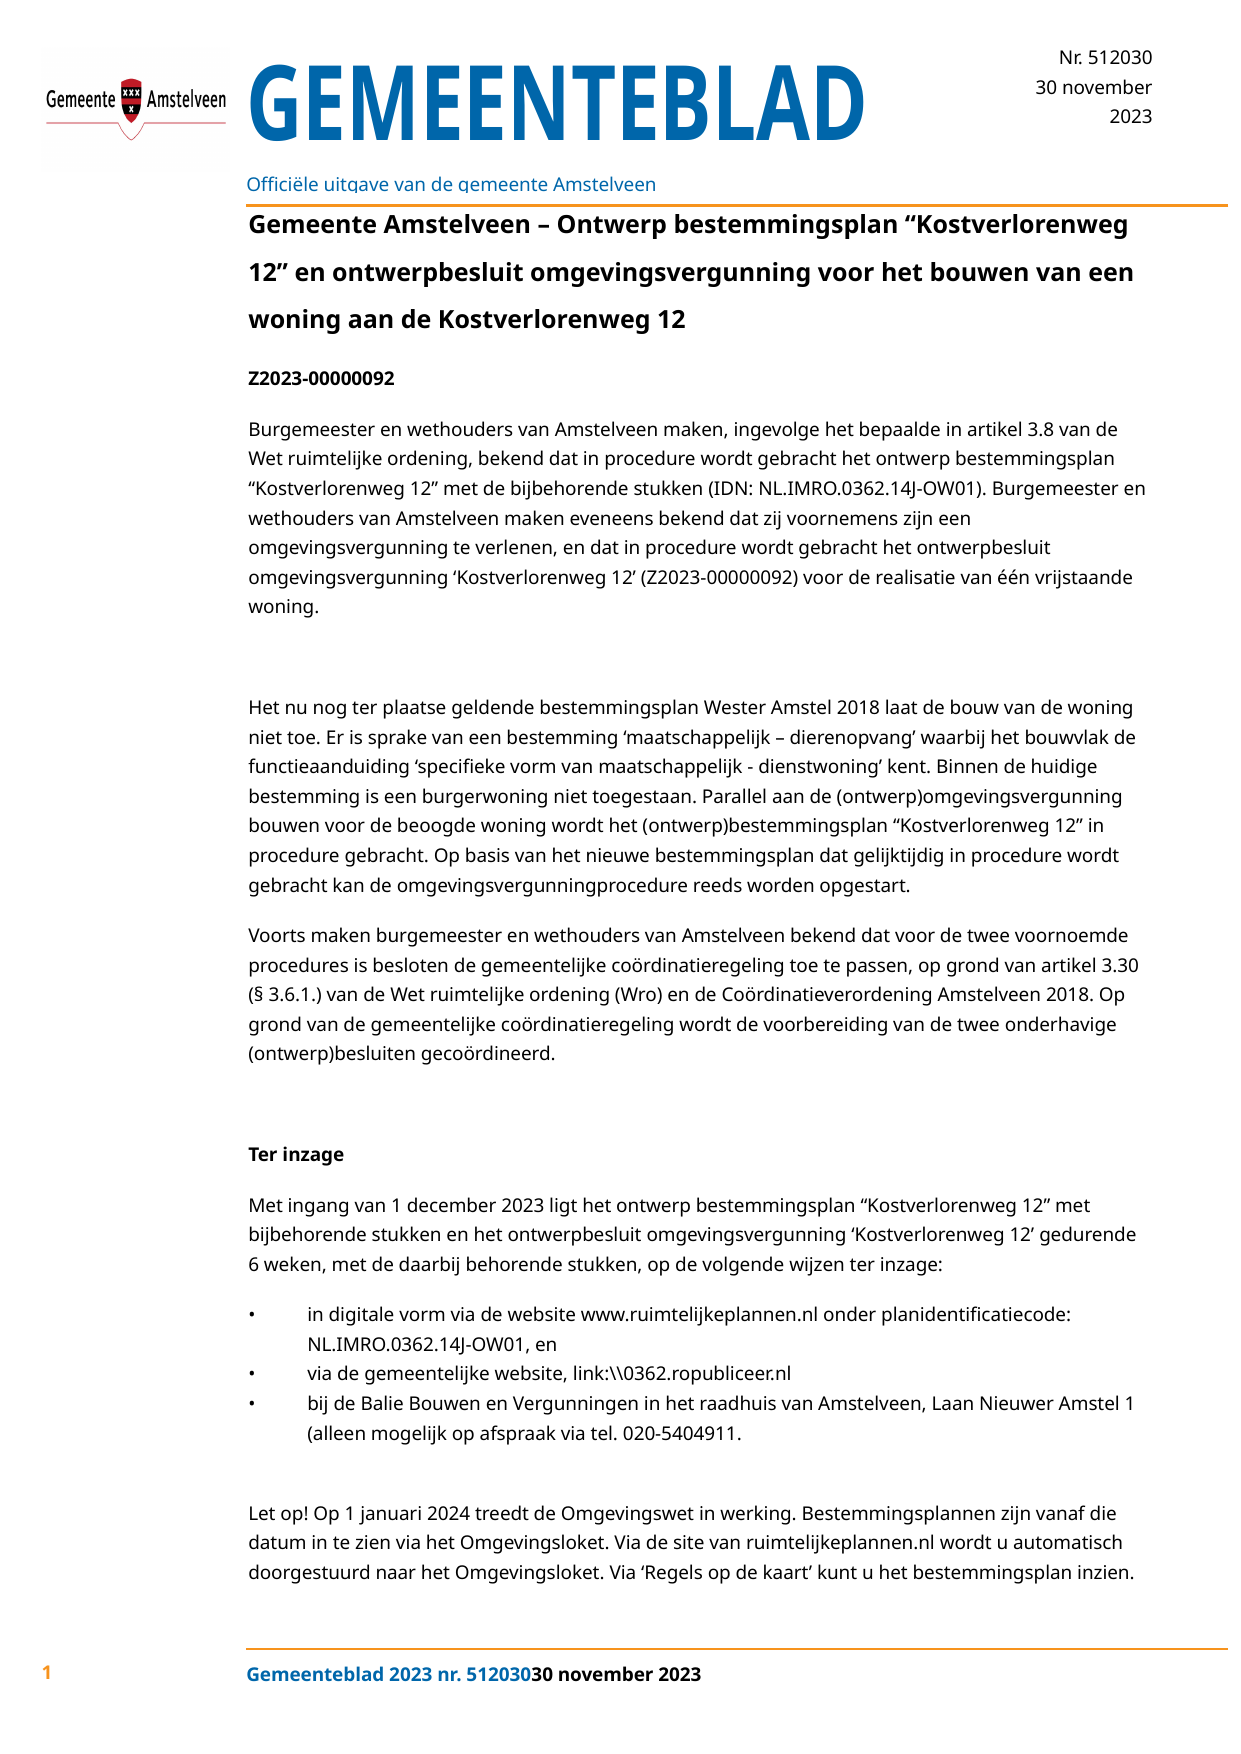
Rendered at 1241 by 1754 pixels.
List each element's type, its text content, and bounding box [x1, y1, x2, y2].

text Het nu nog ter plaatse geldende bestemmingsplan Wester Amstel 2018 laat de bouw van de woning niet toe. Er is sprake van een bestemming ‘maatschappelijk – dierenopvang’ waarbij het bouwvlak de functieaanduiding ‘specifieke vorm van maatschappelijk - dienstwoning’ kent. Binnen de huidige bestemming is een burgerwoning niet toegestaan. Parallel aan de (ontwerp)omgevingsvergunning bouwen voor de beoogde woning wordt het (ontwerp)bestemmingsplan “Kostverlorenweg 12” in procedure gebracht. Op basis van het nieuwe bestemmingsplan dat gelijktijdig in procedure wordt gebracht kan de omgevingsvergunningprocedure reeds worden opgestart. [248, 694, 1152, 897]
picture [41, 47, 231, 172]
text Gemeente Amstelveen – Ontwerp bestemmingsplan “Kostverlorenweg 12” en ontwerpbesluit omgevingsvergunning voor het bouwen van een woning aan de Kostverlorenweg 12 [248, 207, 1152, 336]
list bij de Balie Bouwen en Vergunningen in het raadhuis van Amstelveen, Laan Nieuwer Amstel 1 (alleen mogelijk op afspraak via tel. 020-5404911. [248, 1390, 1152, 1445]
text Met ingang van 1 december 2023 ligt het ontwerp bestemmingsplan “Kostverlorenweg 12” met bijbehorende stukken en het ontwerpbesluit omgevingsvergunning ‘Kostverlorenweg 12’ gedurende 6 weken, met de daarbij behorende stukken, op de volgende wijzen ter inzage: [248, 1192, 1152, 1277]
text Let op! Op 1 januari 2024 treedt de Omgevingswet in werking. Bestemmingsplannen zijn vanaf die datum in te zien via het Omgevingsloket. Via de site van ruimtelijkeplannen.nl wordt u automatisch doorgestuurd naar het Omgevingsloket. Via ‘Regels op de kaart’ kunt u het bestemmingsplan inzien. [248, 1500, 1152, 1584]
list NL.IMRO.0362.14J-OW01, en [248, 1331, 1152, 1357]
list via de gemeentelijke website, link:\\0362.ropubliceer.nl [248, 1361, 1152, 1386]
text Ter inzage [248, 1141, 1152, 1167]
text Burgemeester en wethouders van Amstelveen maken, ingevolge het bepaalde in artikel 3.8 van de Wet ruimtelijke ordening, bekend dat in procedure wordt gebracht het ontwerp bestemmingsplan “Kostverlorenweg 12” met de bijbehorende stukken (IDN: NL.IMRO.0362.14J-OW01). Burgemeester en wethouders van Amstelveen maken eveneens bekend dat zij voornemens zijn een omgevingsvergunning te verlenen, en dat in procedure wordt gebracht het ontwerpbesluit omgevingsvergunning ‘Kostverlorenweg 12’ (Z2023-00000092) voor de realisatie van één vrijstaande woning. [248, 416, 1152, 619]
list in digitale vorm via de website www.ruimtelijkeplannen.nl onder planidentificatiecode: [248, 1301, 1152, 1327]
text Voorts maken burgemeester en wethouders van Amstelveen bekend dat voor de twee voornoemde procedures is besloten de gemeentelijke coördinatieregeling toe te passen, op grond van artikel 3.30 (§ 3.6.1.) van de Wet ruimtelijke ordening (Wro) en de Coördinatieverordening Amstelveen 2018. Op grond van de gemeentelijke coördinatieregeling wordt de voorbereiding van de twee onderhavige (ontwerp)besluiten gecoördineerd. [248, 922, 1152, 1066]
text Z2023-00000092 [248, 366, 1152, 391]
